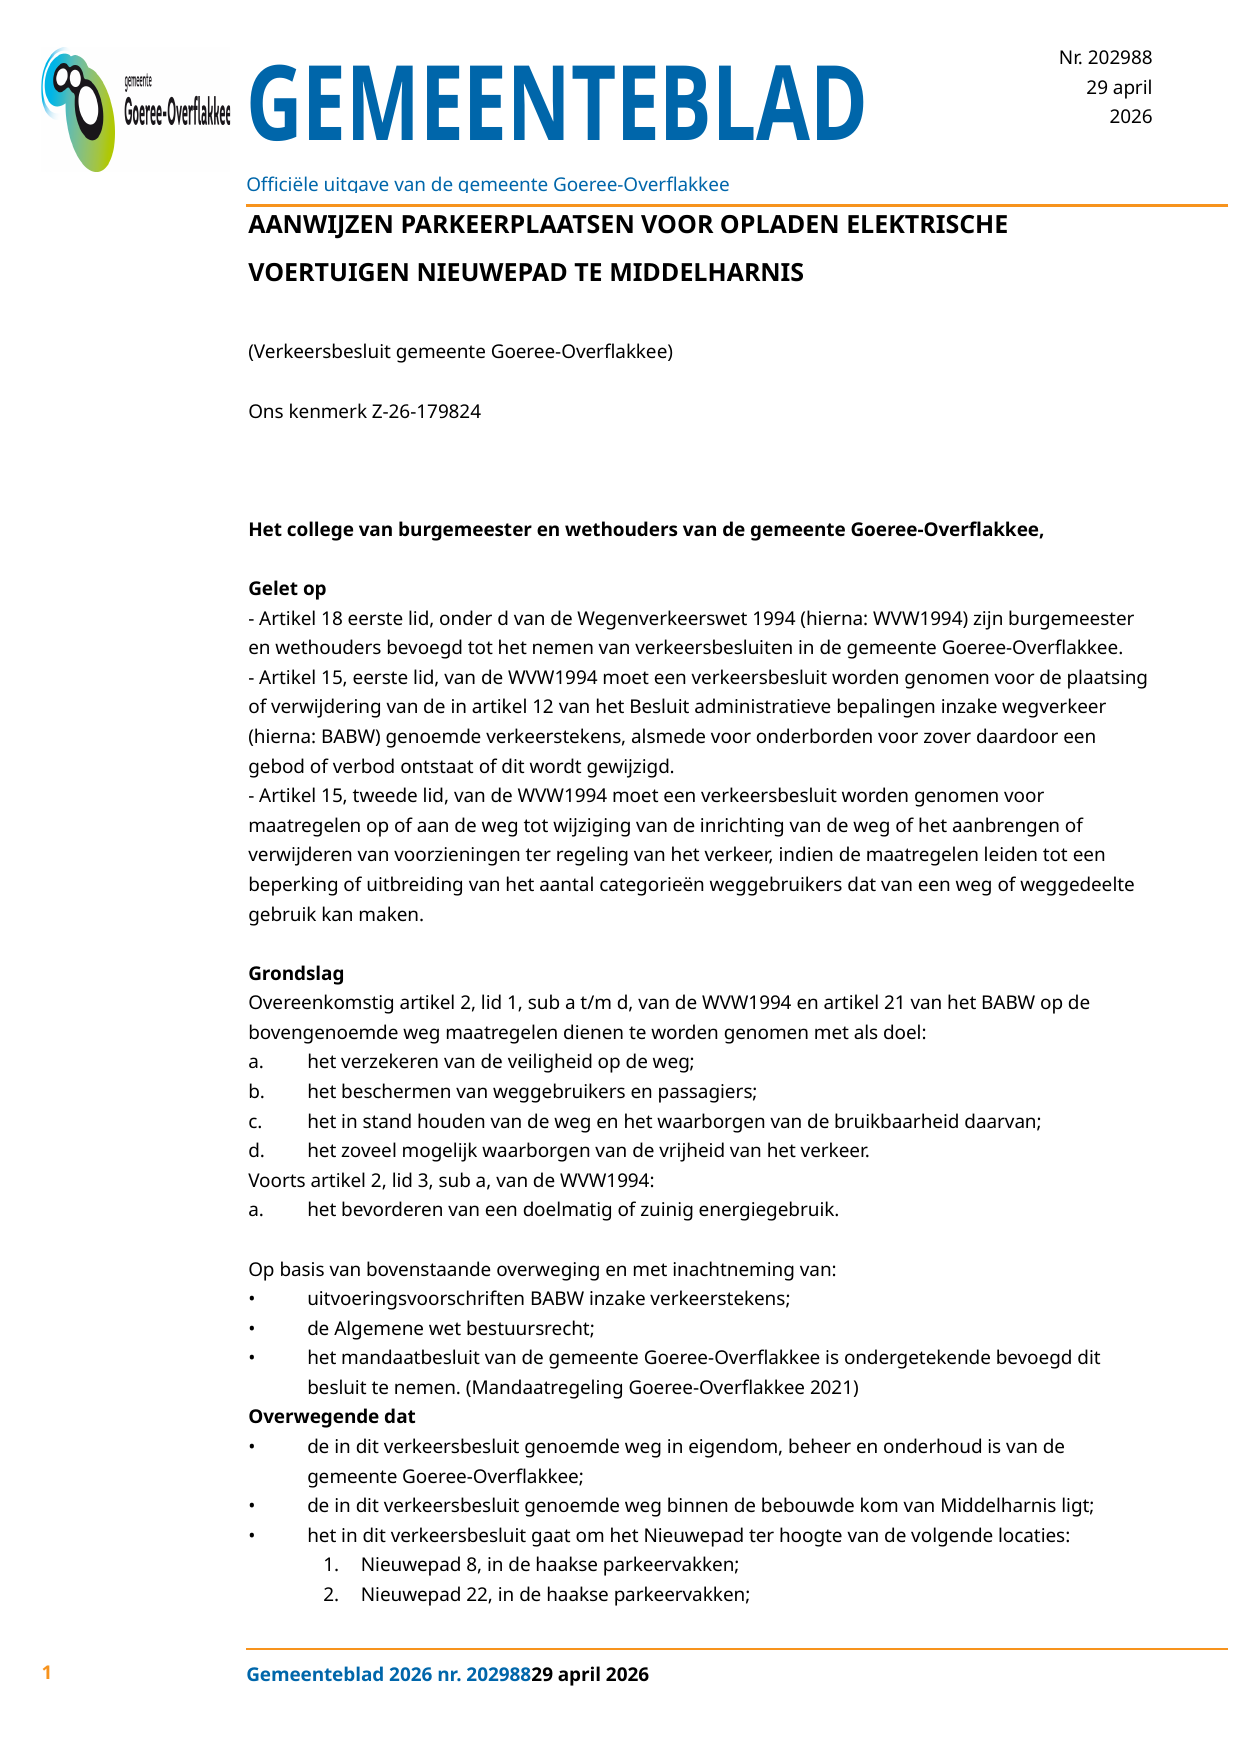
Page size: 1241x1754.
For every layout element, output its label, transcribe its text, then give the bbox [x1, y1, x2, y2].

list de Algemene wet bestuursrecht; [248, 1315, 1152, 1341]
list het mandaatbesluit van de gemeente Goeree-Overflakkee is ondergetekende bevoegd dit besluit te nemen. (Mandaatregeling Goeree-Overflakkee 2021) [248, 1344, 1152, 1400]
text AANWIJZEN PARKEERPLAATSEN VOOR OPLADEN ELEKTRISCHE VOERTUIGEN NIEUWEPAD TE MIDDELHARNIS [248, 207, 1152, 288]
text - Artikel 15, eerste lid, van de WVW1994 moet een verkeersbesluit worden genomen voor de plaatsing of verwijdering van de in artikel 12 van het Besluit administratieve bepalingen inzake wegverkeer (hierna: BABW) genoemde verkeerstekens, alsmede voor onderborden voor zover daardoor een gebod of verbod ontstaat of dit wordt gewijzigd. [248, 664, 1152, 778]
text - Artikel 18 eerste lid, onder d van de Wegenverkeerswet 1994 (hierna: WVW1994) zijn burgemeester en wethouders bevoegd tot het nemen van verkeersbesluiten in de gemeente Goeree-Overflakkee. [248, 605, 1152, 660]
list de in dit verkeersbesluit genoemde weg in eigendom, beheer en onderhoud is van de gemeente Goeree-Overflakkee; [248, 1433, 1152, 1488]
text Ons kenmerk Z-26-179824 [248, 398, 1152, 423]
text Het college van burgemeester en wethouders van de gemeente Goeree-Overflakkee, [248, 516, 1152, 542]
text Overwegende dat [248, 1404, 1152, 1429]
text Gelet op [248, 575, 1152, 601]
list het in dit verkeersbesluit gaat om het Nieuwepad ter hoogte van de volgende locaties: [248, 1522, 1152, 1548]
text Overeenkomstig artikel 2, lid 1, sub a t/m d, van de WVW1994 en artikel 21 van het BABW op de bovengenoemde weg maatregelen dienen te worden genomen met als doel: [248, 989, 1152, 1045]
text Voorts artikel 2, lid 3, sub a, van de WVW1994: [248, 1167, 1152, 1193]
list het zoveel mogelijk waarborgen van de vrijheid van het verkeer. [248, 1137, 1152, 1163]
list het in stand houden van de weg en het waarborgen van de bruikbaarheid daarvan; [248, 1108, 1152, 1133]
list uitvoeringsvoorschriften BABW inzake verkeerstekens; [248, 1285, 1152, 1311]
list Nieuwepad 22, in de haakse parkeervakken; [323, 1581, 1152, 1607]
text Grondslag [248, 960, 1152, 986]
text (Verkeersbesluit gemeente Goeree-Overflakkee) [248, 339, 1152, 364]
list het verzekeren van de veiligheid op de weg; [248, 1049, 1152, 1074]
text - Artikel 15, tweede lid, van de WVW1994 moet een verkeersbesluit worden genomen voor maatregelen op of aan de weg tot wijziging van de inrichting van de weg of het aanbrengen of verwijderen van voorzieningen ter regeling van het verkeer, indien de maatregelen leiden tot een beperking of uitbreiding van het aantal categorieën weggebruikers dat van een weg of weggedeelte gebruik kan maken. [248, 782, 1152, 926]
text Op basis van bovenstaande overweging en met inachtneming van: [248, 1256, 1152, 1281]
picture [41, 47, 231, 172]
list het beschermen van weggebruikers en passagiers; [248, 1078, 1152, 1104]
list de in dit verkeersbesluit genoemde weg binnen de bebouwde kom van Middelharnis ligt; [248, 1492, 1152, 1518]
list Nieuwepad 8, in de haakse parkeervakken; [323, 1552, 1152, 1577]
list het bevorderen van een doelmatig of zuinig energiegebruik. [248, 1197, 1152, 1222]
